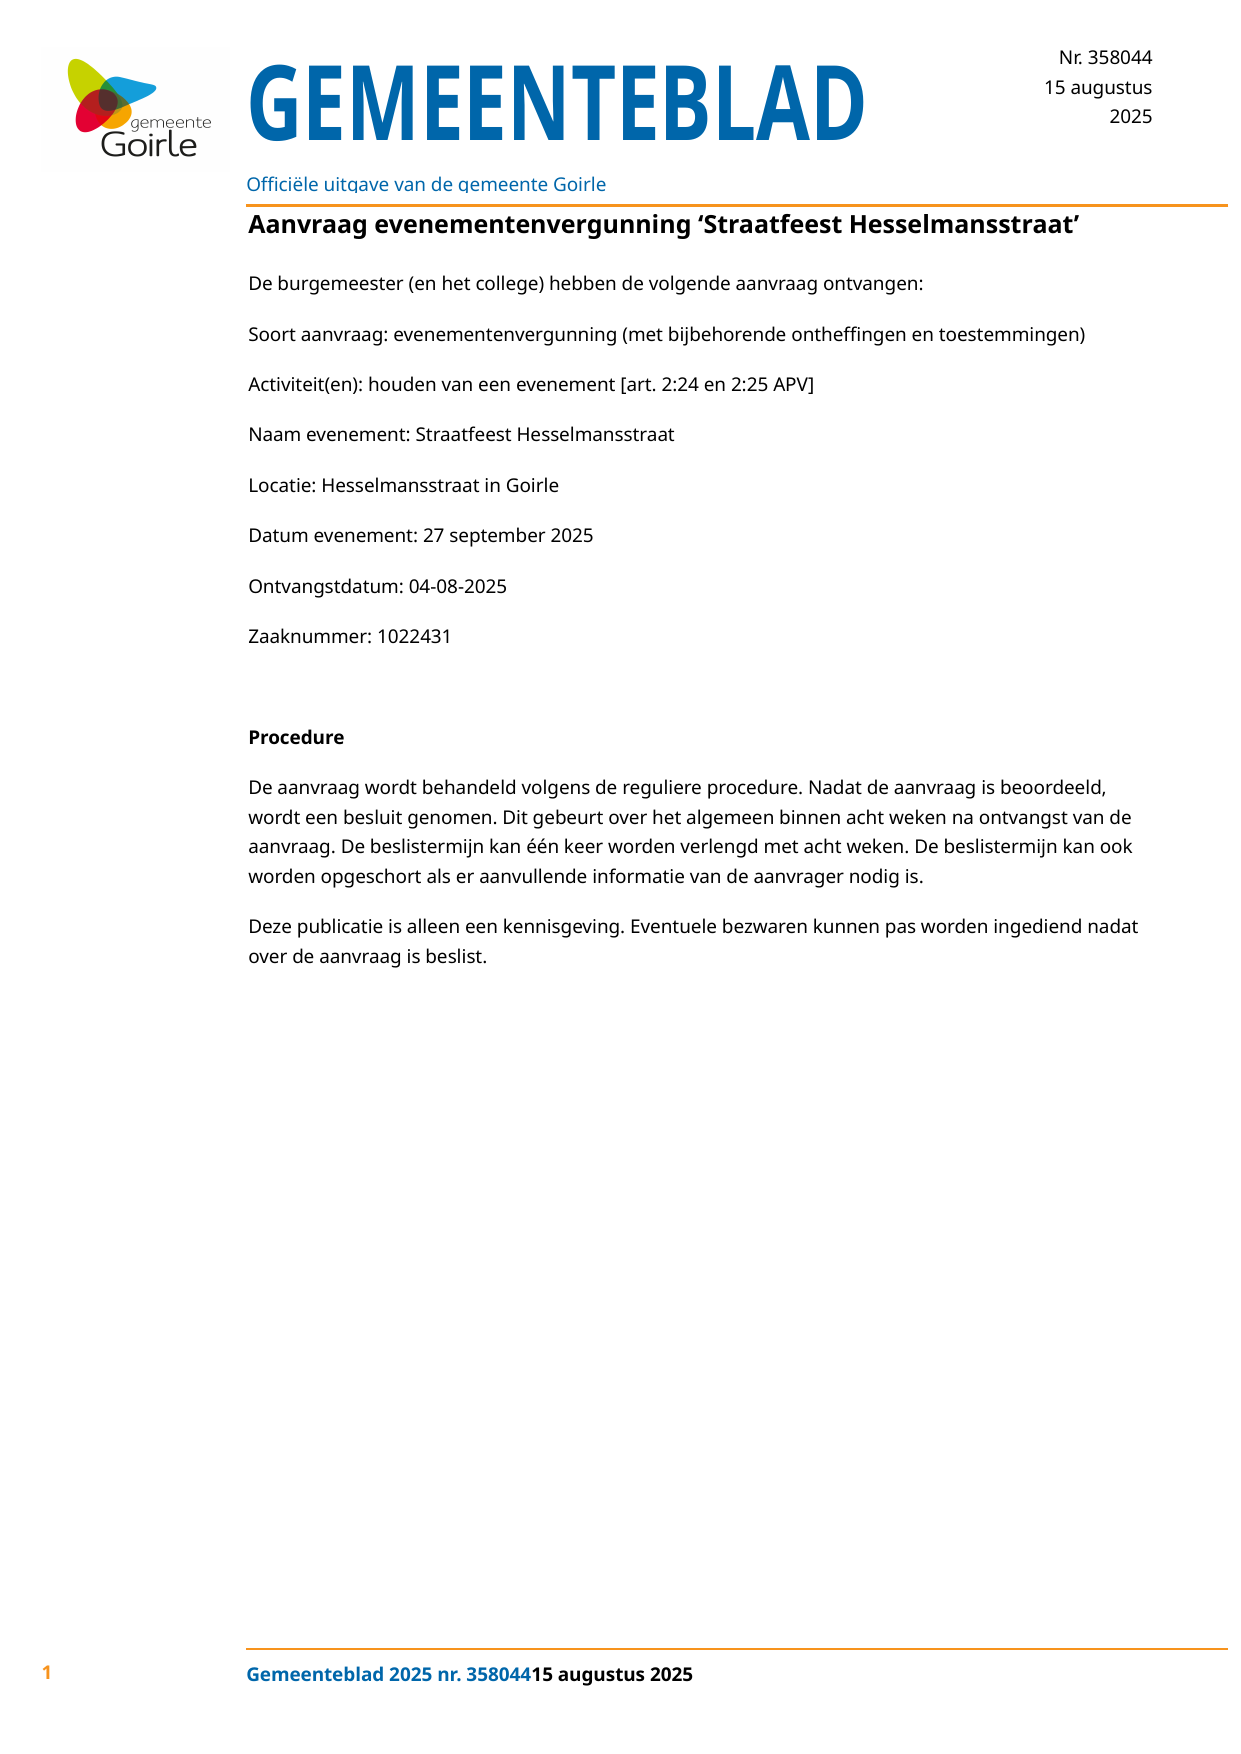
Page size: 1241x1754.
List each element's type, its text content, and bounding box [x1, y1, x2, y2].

text Aanvraag evenementenvergunning ‘Straatfeest Hesselmansstraat’ [248, 207, 1152, 241]
text De aanvraag wordt behandeld volgens de reguliere procedure. Nadat de aanvraag is beoordeeld, wordt een besluit genomen. Dit gebeurt over het algemeen binnen acht weken na ontvangst van de aanvraag. De beslistermijn kan één keer worden verlengd met acht weken. De beslistermijn kan ook worden opgeschort als er aanvullende informatie van de aanvrager nodig is. [248, 774, 1152, 889]
text Ontvangstdatum: 04-08-2025 [248, 573, 1152, 598]
text Soort aanvraag: evenementenvergunning (met bijbehorende ontheffingen en toestemmingen) [248, 321, 1152, 346]
picture [41, 47, 231, 172]
text Deze publicatie is alleen een kennisgeving. Eventuele bezwaren kunnen pas worden ingediend nadat over de aanvraag is beslist. [248, 914, 1152, 969]
text Locatie: Hesselmansstraat in Goirle [248, 472, 1152, 498]
text Datum evenement: 27 september 2025 [248, 522, 1152, 548]
text Naam evenement: Straatfeest Hesselmansstraat [248, 422, 1152, 447]
text De burgemeester (en het college) hebben de volgende aanvraag ontvangen: [248, 270, 1152, 296]
text Zaaknummer: 1022431 [248, 623, 1152, 649]
text Activiteit(en): houden van een evenement [art. 2:24 en 2:25 APV] [248, 371, 1152, 397]
text Procedure [248, 724, 1152, 750]
